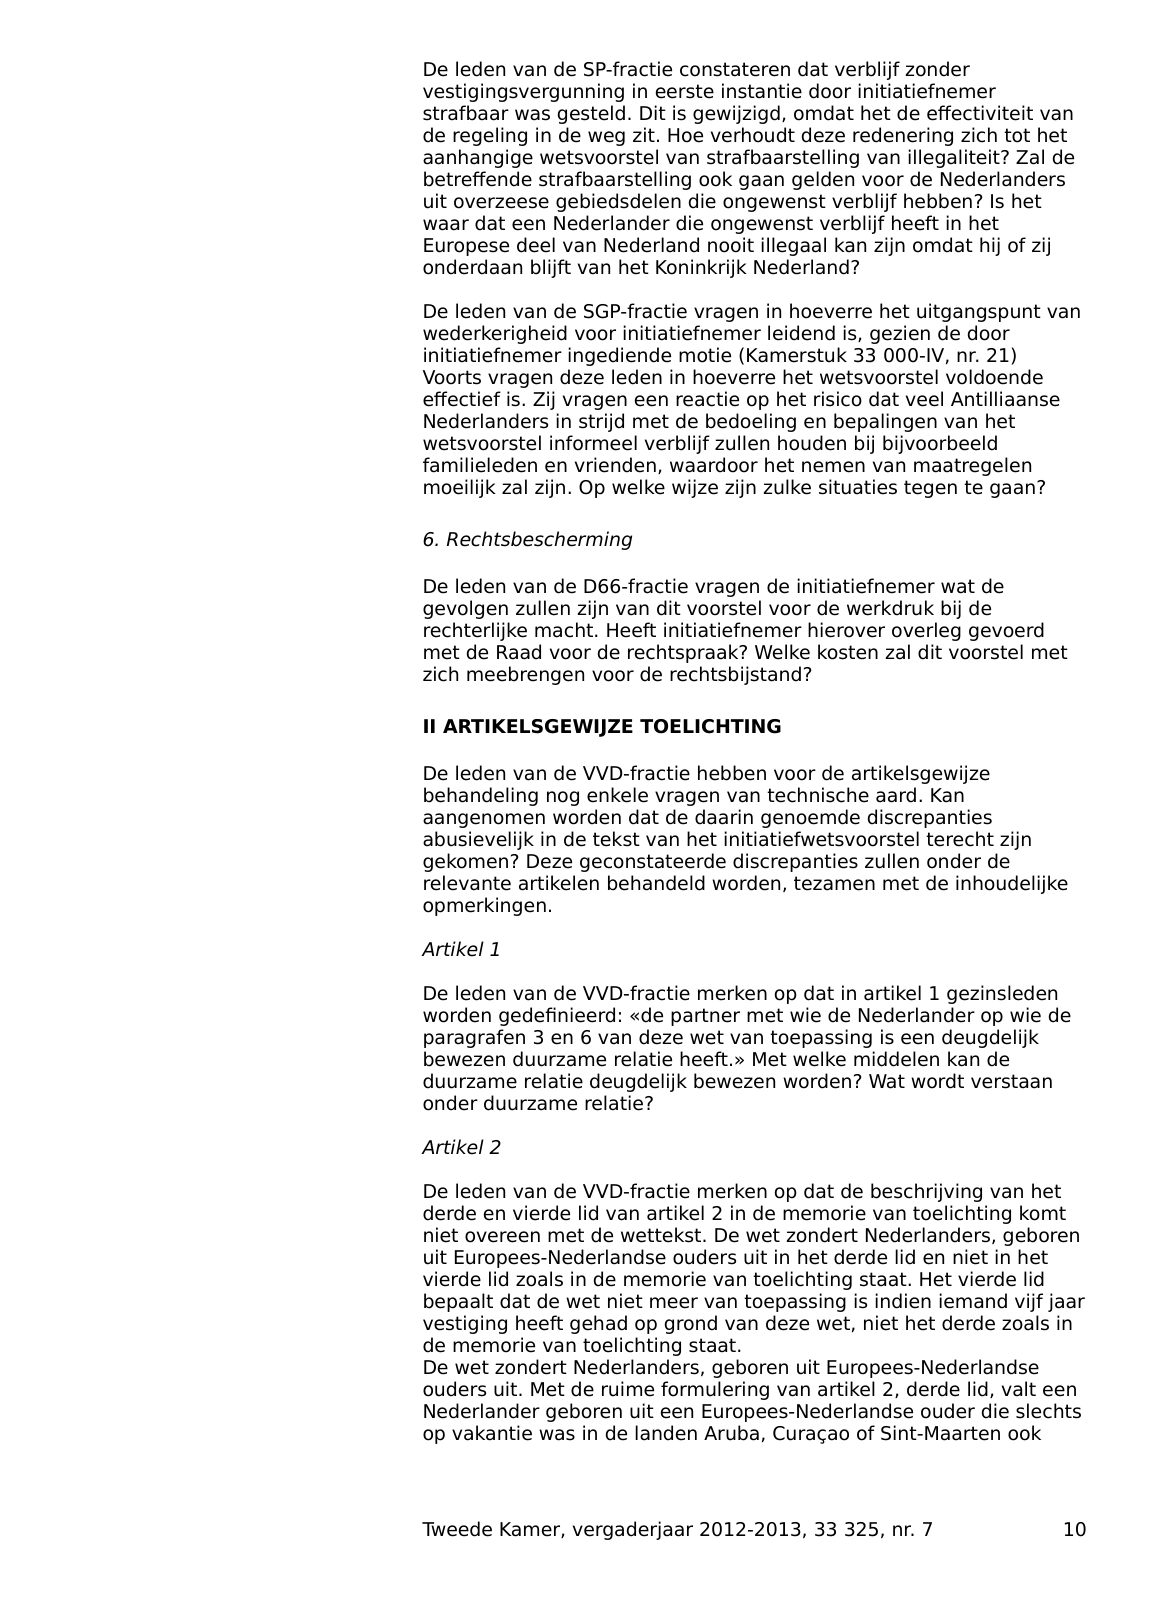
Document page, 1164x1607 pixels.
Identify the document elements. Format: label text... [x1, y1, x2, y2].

text De leden van de SP-fractie constateren dat verblijf zonder vestigingsvergunning in eerste instantie door initiatiefnemer strafbaar was gesteld. Dit is gewijzigd, omdat het de effectiviteit van de regeling in de weg zit. Hoe verhoudt deze redenering zich tot het aanhangige wetsvoorstel van strafbaarstelling van illegaliteit? Zal de betreffende strafbaarstelling ook gaan gelden voor de Nederlanders uit overzeese gebiedsdelen die ongewenst verblijf hebben? Is het waar dat een Nederlander die ongewenst verblijf heeft in het Europese deel van Nederland nooit illegaal kan zijn omdat hij of zij onderdaan blijft van het Koninkrijk Nederland? [422, 59, 1087, 279]
text Voorts vragen deze leden in hoeverre het wetsvoorstel voldoende effectief is. Zij vragen een reactie op het risico dat veel Antilliaanse Nederlanders in strijd met de bedoeling en bepalingen van het wetsvoorstel informeel verblijf zullen houden bij bijvoorbeeld familieleden en vrienden, waardoor het nemen van maatregelen moeilijk zal zijn. Op welke wijze zijn zulke situaties tegen te gaan? [422, 367, 1087, 499]
text De wet zondert Nederlanders, geboren uit Europees-Nederlandse ouders uit. Met de ruime formulering van artikel 2, derde lid, valt een Nederlander geboren uit een Europees-Nederlandse ouder die slechts op vakantie was in de landen Aruba, Curaçao of Sint-Maarten ook [422, 1357, 1087, 1445]
text De leden van de VVD-fractie merken op dat in artikel 1 gezinsleden worden gedefinieerd: «de partner met wie de Nederlander op wie de paragrafen 3 en 6 van deze wet van toepassing is een deugdelijk bewezen duurzame relatie heeft.» Met welke middelen kan de duurzame relatie deugdelijk bewezen worden? Wat wordt verstaan onder duurzame relatie? [422, 983, 1087, 1115]
text De leden van de D66-fractie vragen de initiatiefnemer wat de gevolgen zullen zijn van dit voorstel voor de werkdruk bij de rechterlijke macht. Heeft initiatiefnemer hierover overleg gevoerd met de Raad voor de rechtspraak? Welke kosten zal dit voorstel met zich meebrengen voor de rechtsbijstand? [422, 576, 1087, 686]
text De leden van de VVD-fractie hebben voor de artikelsgewijze behandeling nog enkele vragen van technische aard. Kan aangenomen worden dat de daarin genoemde discrepanties abusievelijk in de tekst van het initiatiefwetsvoorstel terecht zijn gekomen? Deze geconstateerde discrepanties zullen onder de relevante artikelen behandeld worden, tezamen met de inhoudelijke opmerkingen. [422, 763, 1087, 917]
subtitle II ARTIKELSGEWIJZE TOELICHTING [422, 716, 1087, 738]
subtitle Artikel 2 [422, 1137, 1087, 1159]
subtitle Artikel 1 [422, 939, 1087, 961]
subtitle 6. Rechtsbescherming [422, 529, 1087, 551]
text De leden van de SGP-fractie vragen in hoeverre het uitgangspunt van wederkerigheid voor initiatiefnemer leidend is, gezien de door initiatiefnemer ingediende motie (Kamerstuk 33 000-IV, nr. 21) [422, 301, 1087, 367]
text De leden van de VVD-fractie merken op dat de beschrijving van het derde en vierde lid van artikel 2 in de memorie van toelichting komt niet overeen met de wettekst. De wet zondert Nederlanders, geboren uit Europees-Nederlandse ouders uit in het derde lid en niet in het vierde lid zoals in de memorie van toelichting staat. Het vierde lid bepaalt dat de wet niet meer van toepassing is indien iemand vijf jaar vestiging heeft gehad op grond van deze wet, niet het derde zoals in de memorie van toelichting staat. [422, 1181, 1087, 1357]
